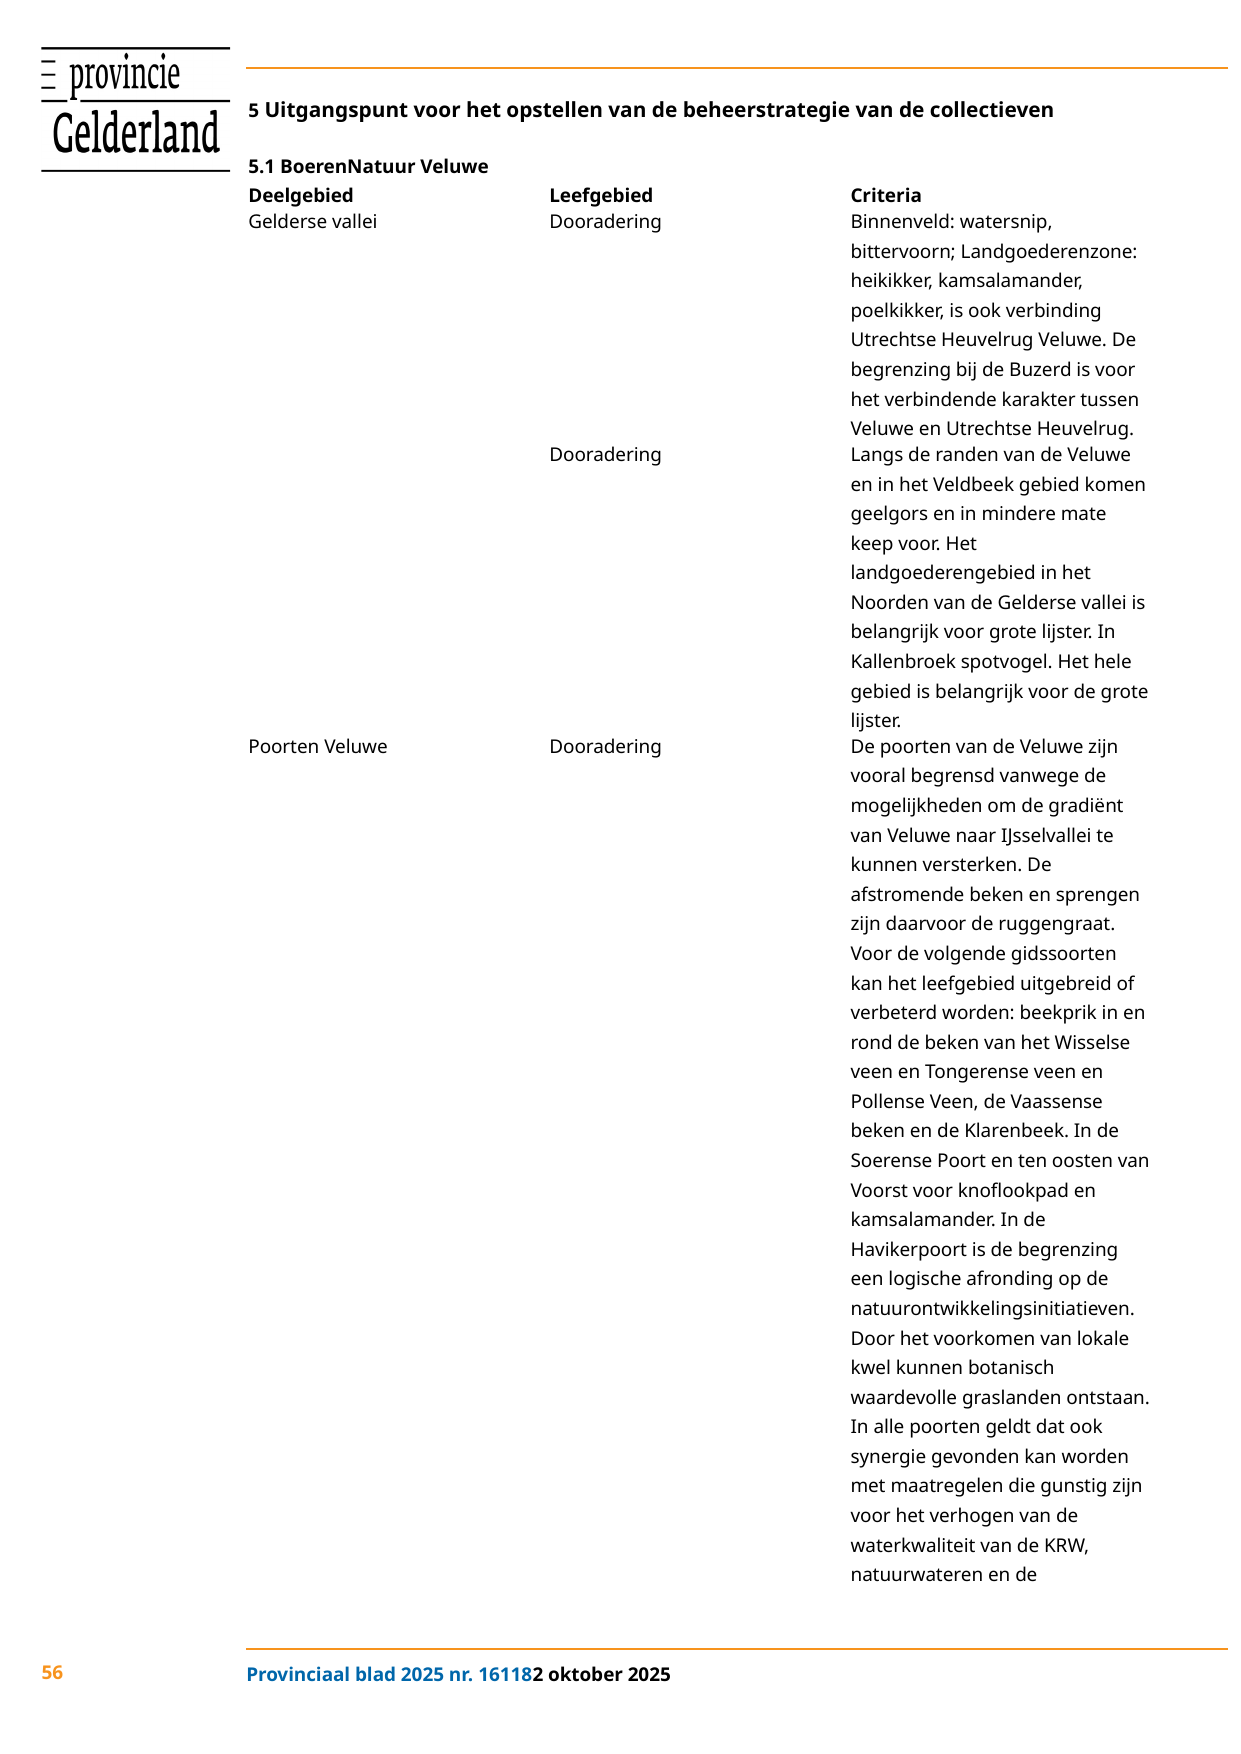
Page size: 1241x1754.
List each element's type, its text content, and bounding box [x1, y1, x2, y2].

table_cell Dooradering [549, 208, 850, 441]
picture [41, 47, 231, 172]
table_header Criteria [850, 183, 1152, 208]
table_cell Dooradering [549, 733, 850, 1587]
text 5.1 BoerenNatuur Veluwe [248, 153, 1152, 179]
table_cell De poorten van de Veluwe zijn vooral begrensd vanwege de mogelijkheden om de gradiënt van Veluwe naar IJsselvallei te kunnen versterken. De afstromende beken en sprengen zijn daarvoor de ruggengraat. Voor de volgende gidssoorten kan het leefgebied uitgebreid of verbeterd worden: beekprik in en rond de beken van het Wisselse veen en Tongerense veen en Pollense Veen, de Vaassense beken en de Klarenbeek. In de Soerense Poort en ten oosten van Voorst voor knoflookpad en kamsalamander. In de Havikerpoort is de begrenzing een logische afronding op de natuurontwikkelingsinitiatieven. Door het voorkomen van lokale kwel kunnen botanisch waardevolle graslanden ontstaan. In alle poorten geldt dat ook synergie gevonden kan worden met maatregelen die gunstig zijn voor het verhogen van de waterkwaliteit van de KRW, natuurwateren en de [850, 733, 1152, 1587]
table_cell Binnenveld: watersnip, bittervoorn; Landgoederenzone: heikikker, kamsalamander, poelkikker, is ook verbinding Utrechtse Heuvelrug Veluwe. De begrenzing bij de Buzerd is voor het verbindende karakter tussen Veluwe en Utrechtse Heuvelrug. [850, 208, 1152, 441]
table_header Deelgebied [248, 183, 549, 208]
text 5 Uitgangspunt voor het opstellen van de beheerstrategie van de collectieven [248, 95, 1152, 123]
table_header Leefgebied [549, 183, 850, 208]
table_cell Dooradering [549, 441, 850, 733]
table_cell Gelderse vallei [248, 208, 549, 733]
table_cell Langs de randen van de Veluwe en in het Veldbeek gebied komen geelgors en in mindere mate keep voor. Het landgoederengebied in het Noorden van de Gelderse vallei is belangrijk voor grote lijster. In Kallenbroek spotvogel. Het hele gebied is belangrijk voor de grote lijster. [850, 441, 1152, 733]
table_cell Poorten Veluwe [248, 733, 549, 1587]
